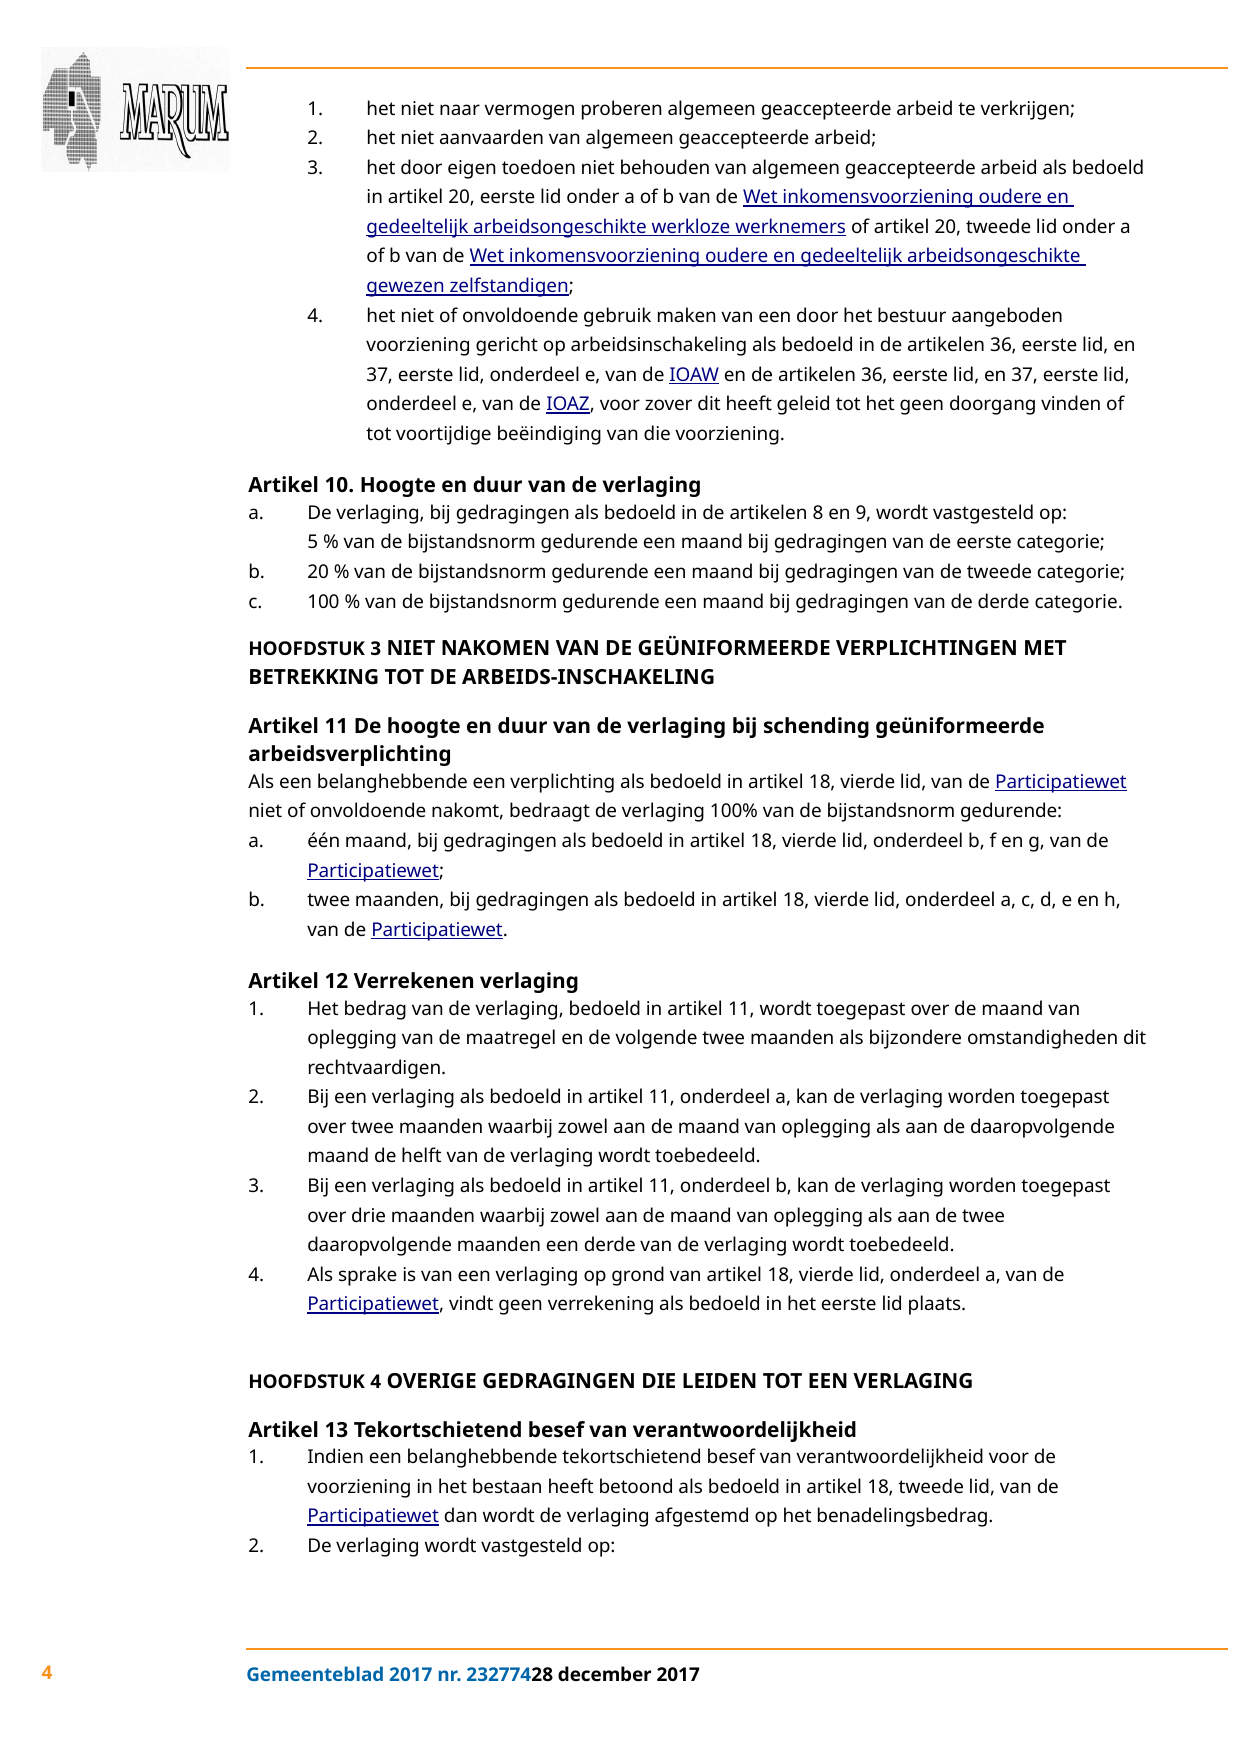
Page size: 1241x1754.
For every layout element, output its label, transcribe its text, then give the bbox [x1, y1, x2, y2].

list De verlaging wordt vastgesteld op: [248, 1532, 1152, 1558]
list Het bedrag van de verlaging, bedoeld in artikel 11, wordt toegepast over de maand van oplegging van de maatregel en de volgende twee maanden als bijzondere omstandigheden dit rechtvaardigen. [248, 995, 1152, 1080]
list het niet of onvoldoende gebruik maken van een door het bestuur aangeboden voorziening gericht op arbeidsinschakeling als bedoeld in de artikelen 36, eerste lid, en 37, eerste lid, onderdeel e, van de IOAW en de artikelen 36, eerste lid, en 37, eerste lid, onderdeel e, van de IOAZ, voor zover dit heeft geleid tot het geen doorgang vinden of tot voortijdige beëindiging van die voorziening. [307, 302, 1152, 446]
text Artikel 13 Tekortschietend besef van verantwoordelijkheid [248, 1415, 1152, 1443]
text HOOFDSTUK 3 NIET NAKOMEN VAN DE GEÜNIFORMEERDE VERPLICHTINGEN MET BETREKKING TOT DE ARBEIDS-INSCHAKELING [248, 633, 1152, 690]
picture [41, 47, 231, 172]
list één maand, bij gedragingen als bedoeld in artikel 18, vierde lid, onderdeel b, f en g, van de Participatiewet; [248, 827, 1152, 882]
list Bij een verlaging als bedoeld in artikel 11, onderdeel a, kan de verlaging worden toegepast over twee maanden waarbij zowel aan de maand van oplegging als aan de daaropvolgende maand de helft van de verlaging wordt toebedeeld. [248, 1083, 1152, 1168]
text Artikel 11 De hoogte en duur van de verlaging bij schending geüniformeerde arbeidsverplichting [248, 711, 1152, 768]
list het door eigen toedoen niet behouden van algemeen geaccepteerde arbeid als bedoeld in artikel 20, eerste lid onder a of b van de Wet inkomensvoorziening oudere en gedeeltelijk arbeidsongeschikte werkloze werknemers of artikel 20, tweede lid onder a of b van de Wet inkomensvoorziening oudere en gedeeltelijk arbeidsongeschikte gewezen zelfstandigen; [307, 154, 1152, 298]
list 20 % van de bijstandsnorm gedurende een maand bij gedragingen van de tweede categorie; [248, 558, 1152, 584]
list De verlaging, bij gedragingen als bedoeld in de artikelen 8 en 9, wordt vastgesteld op: [248, 499, 1152, 525]
list twee maanden, bij gedragingen als bedoeld in artikel 18, vierde lid, onderdeel a, c, d, e en h, van de Participatiewet. [248, 886, 1152, 942]
list 5 % van de bijstandsnorm gedurende een maand bij gedragingen van de eerste categorie; [248, 529, 1152, 554]
list het niet aanvaarden van algemeen geaccepteerde arbeid; [307, 124, 1152, 150]
text Artikel 12 Verrekenen verlaging [248, 966, 1152, 995]
list het niet naar vermogen proberen algemeen geaccepteerde arbeid te verkrijgen; [307, 95, 1152, 121]
list 100 % van de bijstandsnorm gedurende een maand bij gedragingen van de derde categorie. [248, 588, 1152, 613]
text Artikel 10. Hoogte en duur van de verlaging [248, 471, 1152, 499]
text HOOFDSTUK 4 OVERIGE GEDRAGINGEN DIE LEIDEN TOT EEN VERLAGING [248, 1366, 1152, 1394]
list Indien een belanghebbende tekortschietend besef van verantwoordelijkheid voor de voorziening in het bestaan heeft betoond als bedoeld in artikel 18, tweede lid, van de Participatiewet dan wordt de verlaging afgestemd op het benadelingsbedrag. [248, 1443, 1152, 1528]
text Als een belanghebbende een verplichting als bedoeld in artikel 18, vierde lid, van de Participatiewet niet of onvoldoende nakomt, bedraagt de verlaging 100% van de bijstandsnorm gedurende: [248, 768, 1152, 823]
list Als sprake is van een verlaging op grond van artikel 18, vierde lid, onderdeel a, van de Participatiewet, vindt geen verrekening als bedoeld in het eerste lid plaats. [248, 1261, 1152, 1316]
list Bij een verlaging als bedoeld in artikel 11, onderdeel b, kan de verlaging worden toegepast over drie maanden waarbij zowel aan de maand van oplegging als aan de twee daaropvolgende maanden een derde van de verlaging wordt toebedeeld. [248, 1172, 1152, 1257]
